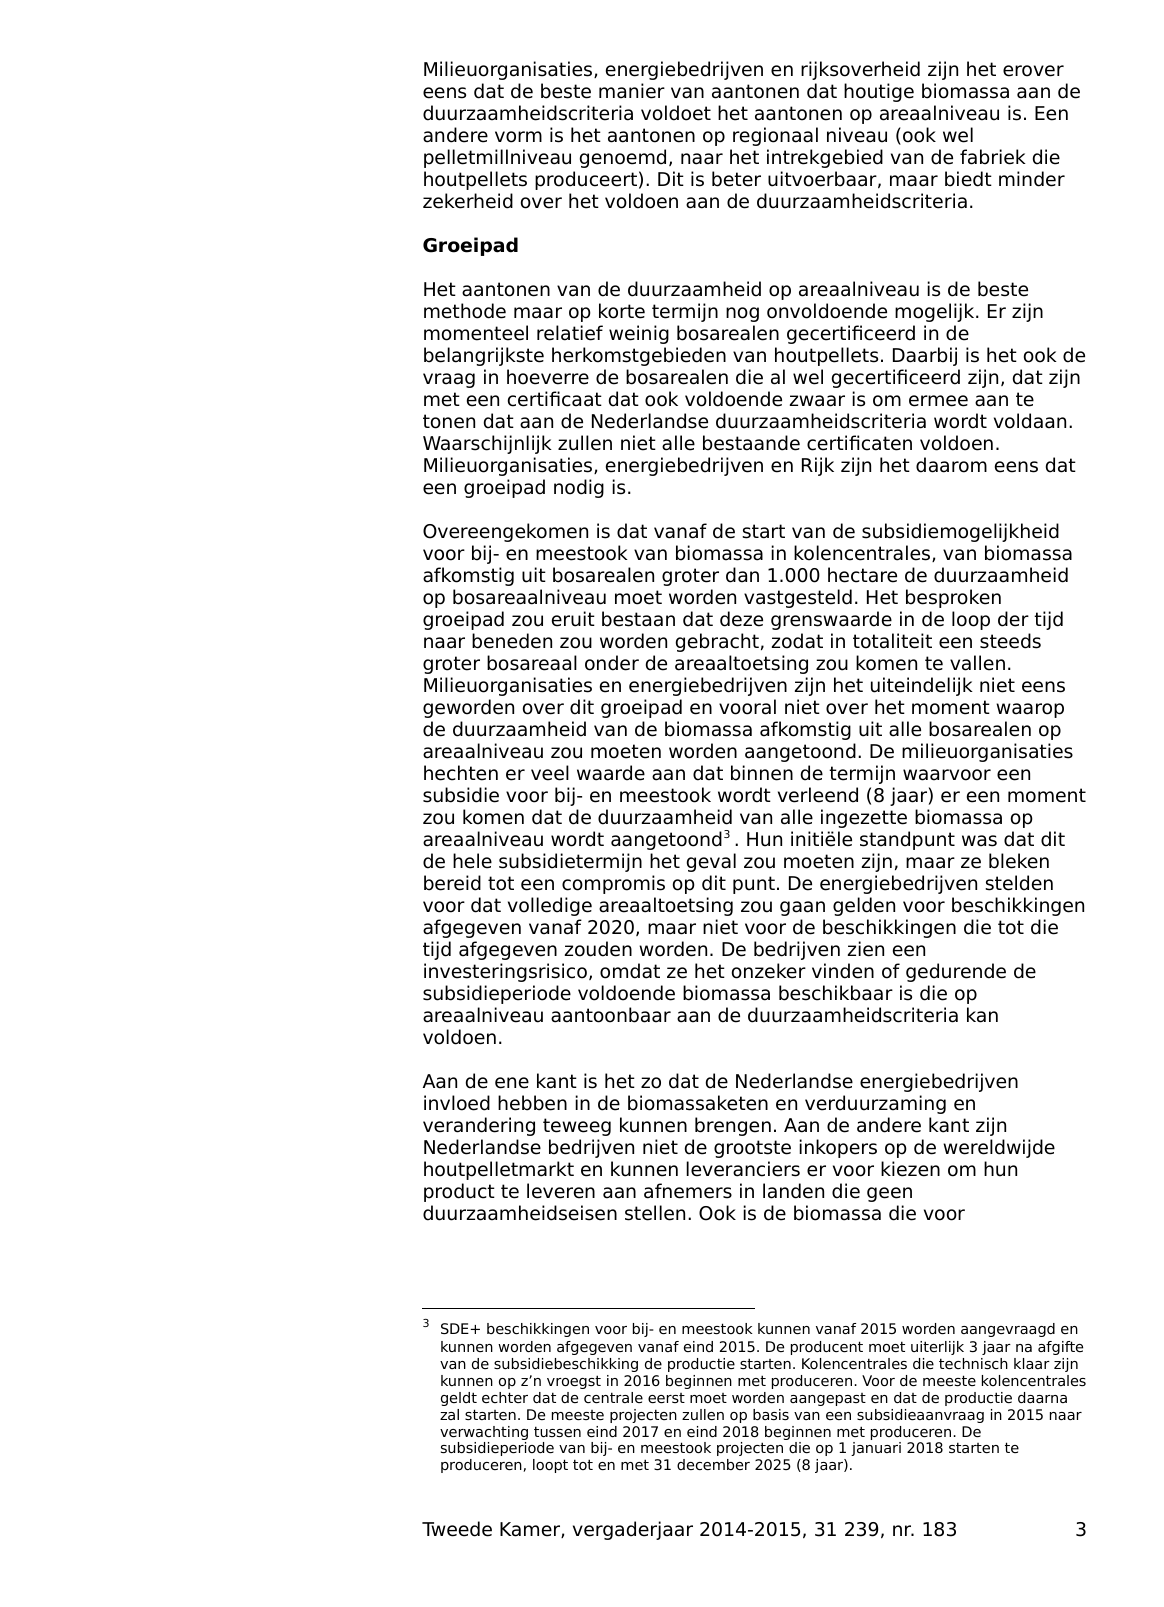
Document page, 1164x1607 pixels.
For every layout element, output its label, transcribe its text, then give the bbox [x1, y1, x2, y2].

text Aan de ene kant is het zo dat de Nederlandse energiebedrijven invloed hebben in de biomassaketen en verduurzaming en verandering teweeg kunnen brengen. Aan de andere kant zijn Nederlandse bedrijven niet de grootste inkopers op de wereldwijde houtpelletmarkt en kunnen leveranciers er voor kiezen om hun product te leveren aan afnemers in landen die geen duurzaamheidseisen stellen. Ook is de biomassa die voor [422, 1071, 1087, 1225]
subtitle Groeipad [422, 235, 1087, 257]
text SDE+ beschikkingen voor bij- en meestook kunnen vanaf 2015 worden aangevraagd en kunnen worden afgegeven vanaf eind 2015. De producent moet uiterlijk 3 jaar na afgifte van de subsidiebeschikking de productie starten. Kolencentrales die technisch klaar zijn kunnen op z’n vroegst in 2016 beginnen met produceren. Voor de meeste kolencentrales geldt echter dat de centrale eerst moet worden aangepast en dat de productie daarna zal starten. De meeste projecten zullen op basis van een subsidieaanvraag in 2015 naar verwachting tussen eind 2017 en eind 2018 beginnen met produceren. De subsidieperiode van bij- en meestook projecten die op 1 januari 2018 starten te produceren, loopt tot en met 31 december 2025 (8 jaar). [422, 1317, 1087, 1474]
text Het aantonen van de duurzaamheid op areaalniveau is de beste methode maar op korte termijn nog onvoldoende mogelijk. Er zijn momenteel relatief weinig bosarealen gecertificeerd in de belangrijkste herkomstgebieden van houtpellets. Daarbij is het ook de vraag in hoeverre de bosarealen die al wel gecertificeerd zijn, dat zijn met een certificaat dat ook voldoende zwaar is om ermee aan te tonen dat aan de Nederlandse duurzaamheidscriteria wordt voldaan. Waarschijnlijk zullen niet alle bestaande certificaten voldoen. Milieuorganisaties, energiebedrijven en Rijk zijn het daarom eens dat een groeipad nodig is. [422, 279, 1087, 499]
text Overeengekomen is dat vanaf de start van de subsidiemogelijkheid voor bij- en meestook van biomassa in kolencentrales, van biomassa afkomstig uit bosarealen groter dan 1.000 hectare de duurzaamheid op bosareaalniveau moet worden vastgesteld. Het besproken groeipad zou eruit bestaan dat deze grenswaarde in de loop der tijd naar beneden zou worden gebracht, zodat in totaliteit een steeds groter bosareaal onder de areaaltoetsing zou komen te vallen. Milieuorganisaties en energiebedrijven zijn het uiteindelijk niet eens geworden over dit groeipad en vooral niet over het moment waarop de duurzaamheid van de biomassa afkomstig uit alle bosarealen op areaalniveau zou moeten worden aangetoond. De milieuorganisaties hechten er veel waarde aan dat binnen de termijn waarvoor een subsidie voor bij- en meestook wordt verleend (8 jaar) er een moment zou komen dat de duurzaamheid van alle ingezette biomassa op areaalniveau wordt aangetoond. Hun initiële standpunt was dat dit de hele subsidietermijn het geval zou moeten zijn, maar ze bleken bereid tot een compromis op dit punt. De energiebedrijven stelden voor dat volledige areaaltoetsing zou gaan gelden voor beschikkingen afgegeven vanaf 2020, maar niet voor de beschikkingen die tot die tijd afgegeven zouden worden. De bedrijven zien een investeringsrisico, omdat ze het onzeker vinden of gedurende de subsidieperiode voldoende biomassa beschikbaar is die op areaalniveau aantoonbaar aan de duurzaamheidscriteria kan voldoen. [422, 521, 1087, 1049]
text Milieuorganisaties, energiebedrijven en rijksoverheid zijn het erover eens dat de beste manier van aantonen dat houtige biomassa aan de duurzaamheidscriteria voldoet het aantonen op areaalniveau is. Een andere vorm is het aantonen op regionaal niveau (ook wel pelletmillniveau genoemd, naar het intrekgebied van de fabriek die houtpellets produceert). Dit is beter uitvoerbaar, maar biedt minder zekerheid over het voldoen aan de duurzaamheidscriteria. [422, 59, 1087, 213]
